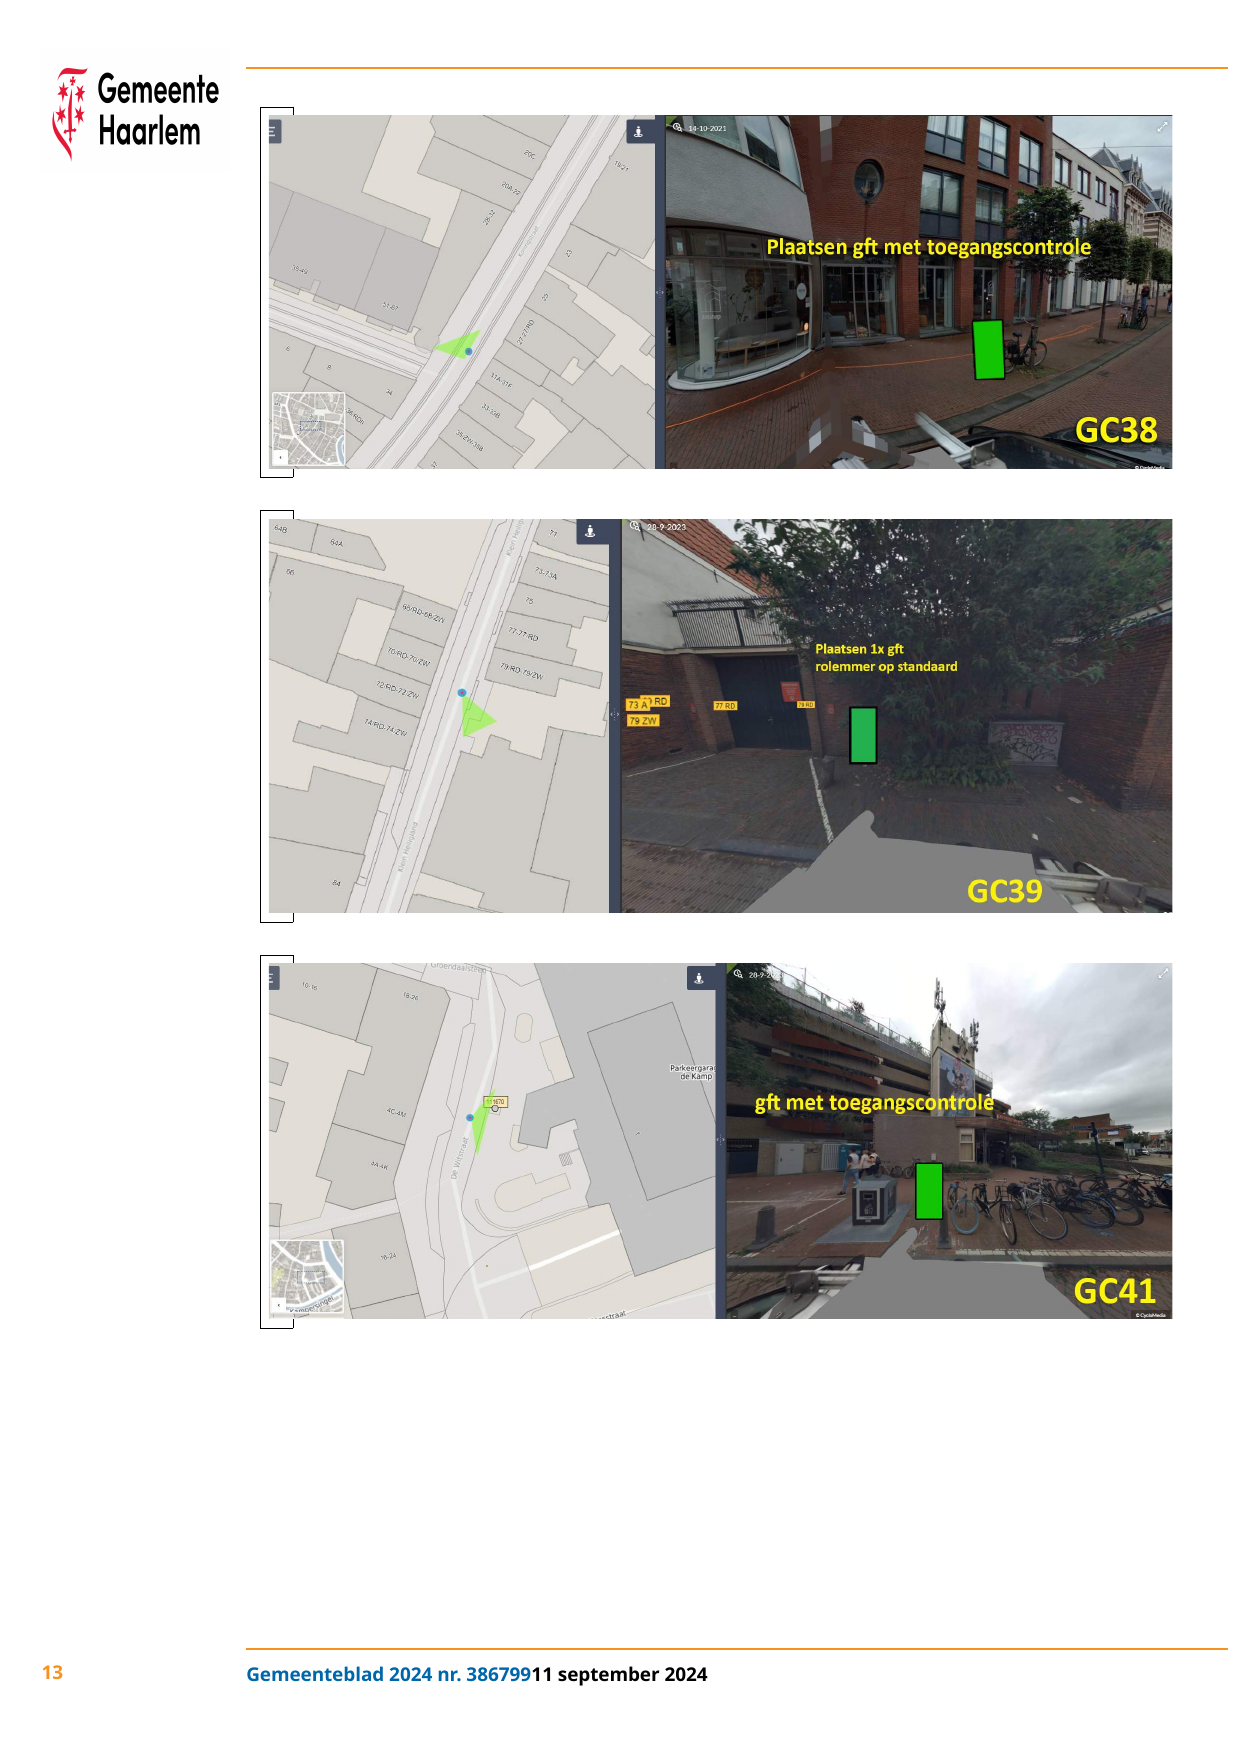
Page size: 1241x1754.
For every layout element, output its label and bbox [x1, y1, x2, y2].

picture [268, 115, 1173, 469]
picture [268, 963, 1173, 1319]
picture [41, 47, 231, 172]
picture [268, 519, 1173, 913]
